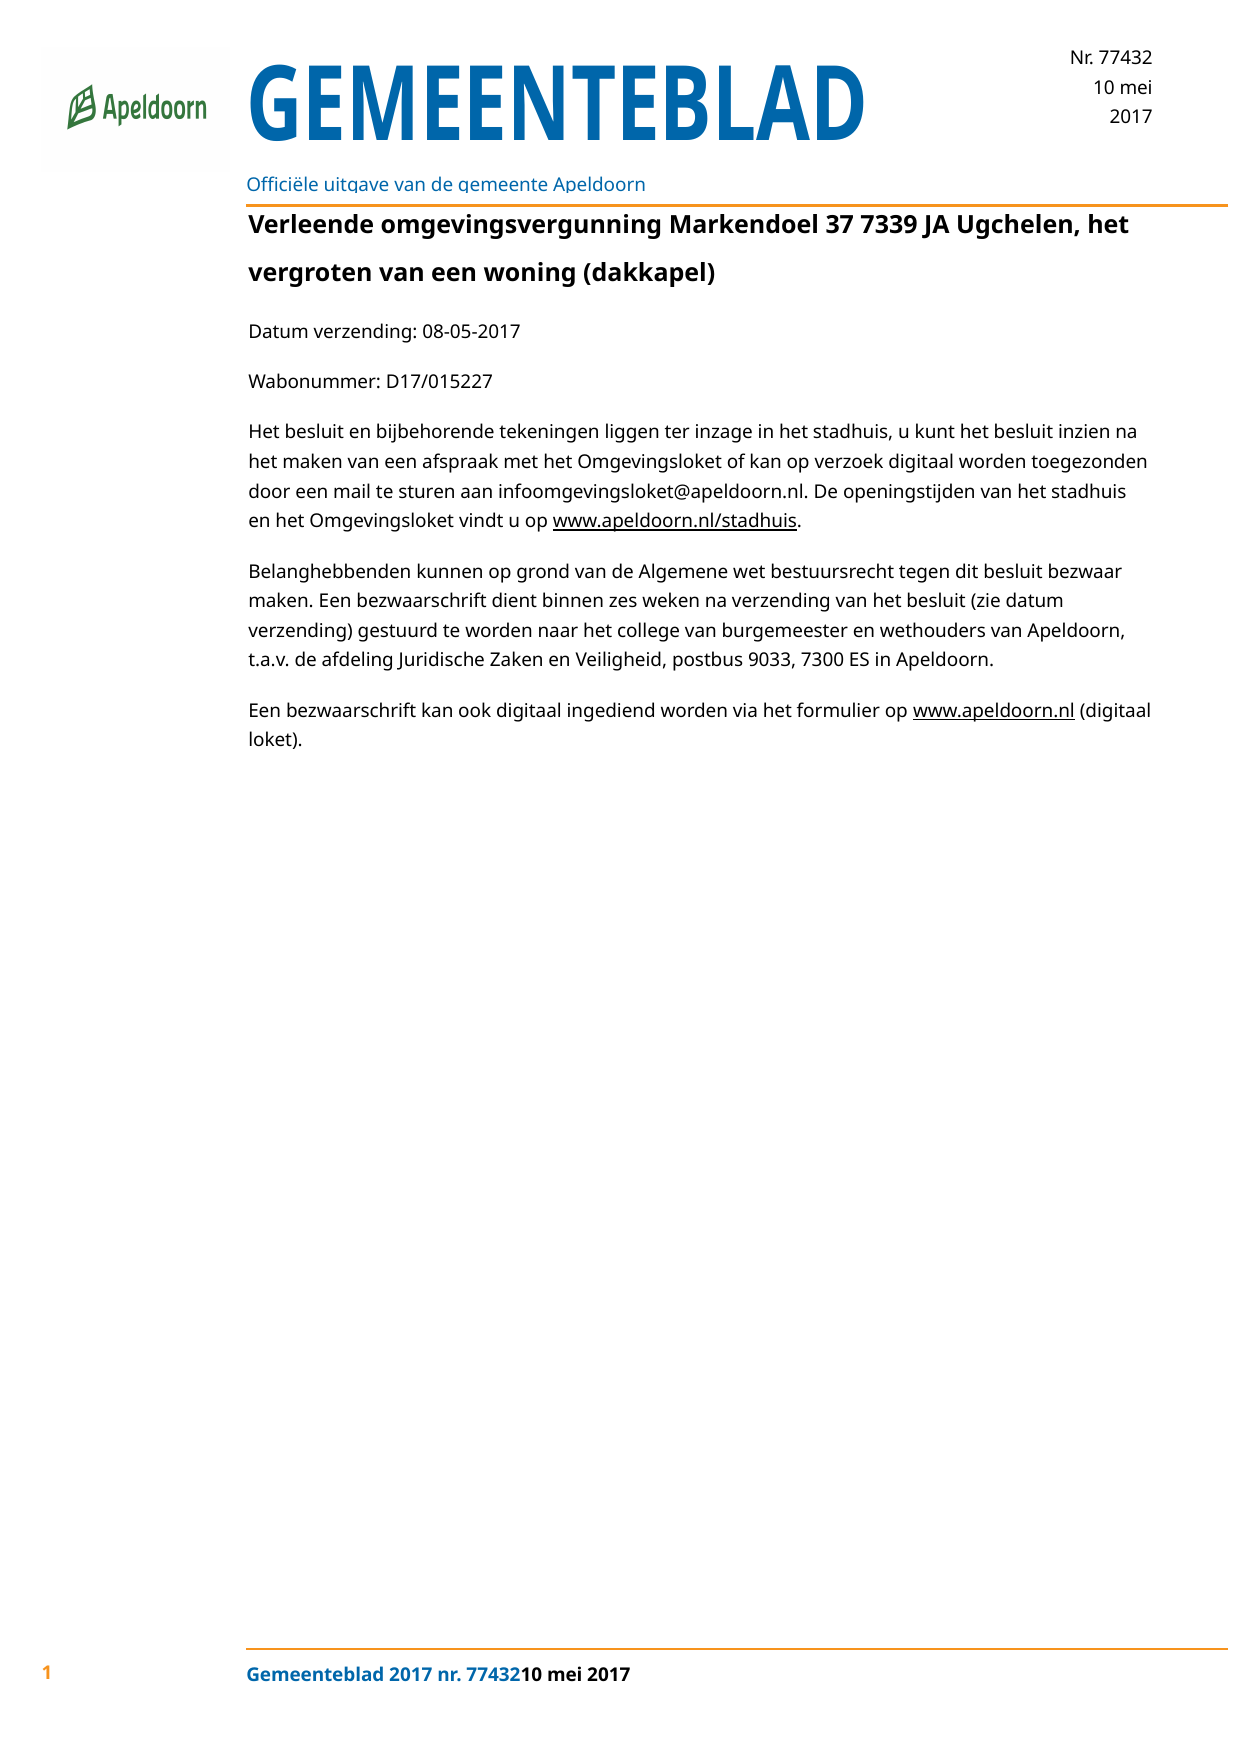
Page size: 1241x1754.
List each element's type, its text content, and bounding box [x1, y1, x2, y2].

text Wabonummer: D17/015227 [248, 368, 1152, 394]
picture [41, 47, 231, 172]
text Het besluit en bijbehorende tekeningen liggen ter inzage in het stadhuis, u kunt het besluit inzien na het maken van een afspraak met het Omgevingsloket of kan op verzoek digitaal worden toegezonden door een mail te sturen aan infoomgevingsloket@apeldoorn.nl. De openingstijden van het stadhuis en het Omgevingsloket vindt u op www.apeldoorn.nl/stadhuis. [248, 419, 1152, 533]
text Een bezwaarschrift kan ook digitaal ingediend worden via het formulier op www.apeldoorn.nl (digitaal loket). [248, 697, 1152, 752]
text Belanghebbenden kunnen op grond van de Algemene wet bestuursrecht tegen dit besluit bezwaar maken. Een bezwaarschrift dient binnen zes weken na verzending van het besluit (zie datum verzending) gestuurd te worden naar het college van burgemeester en wethouders van Apeldoorn, t.a.v. de afdeling Juridische Zaken en Veiligheid, postbus 9033, 7300 ES in Apeldoorn. [248, 558, 1152, 672]
text Datum verzending: 08-05-2017 [248, 318, 1152, 344]
text Verleende omgevingsvergunning Markendoel 37 7339 JA Ugchelen, het vergroten van een woning (dakkapel) [248, 207, 1152, 288]
